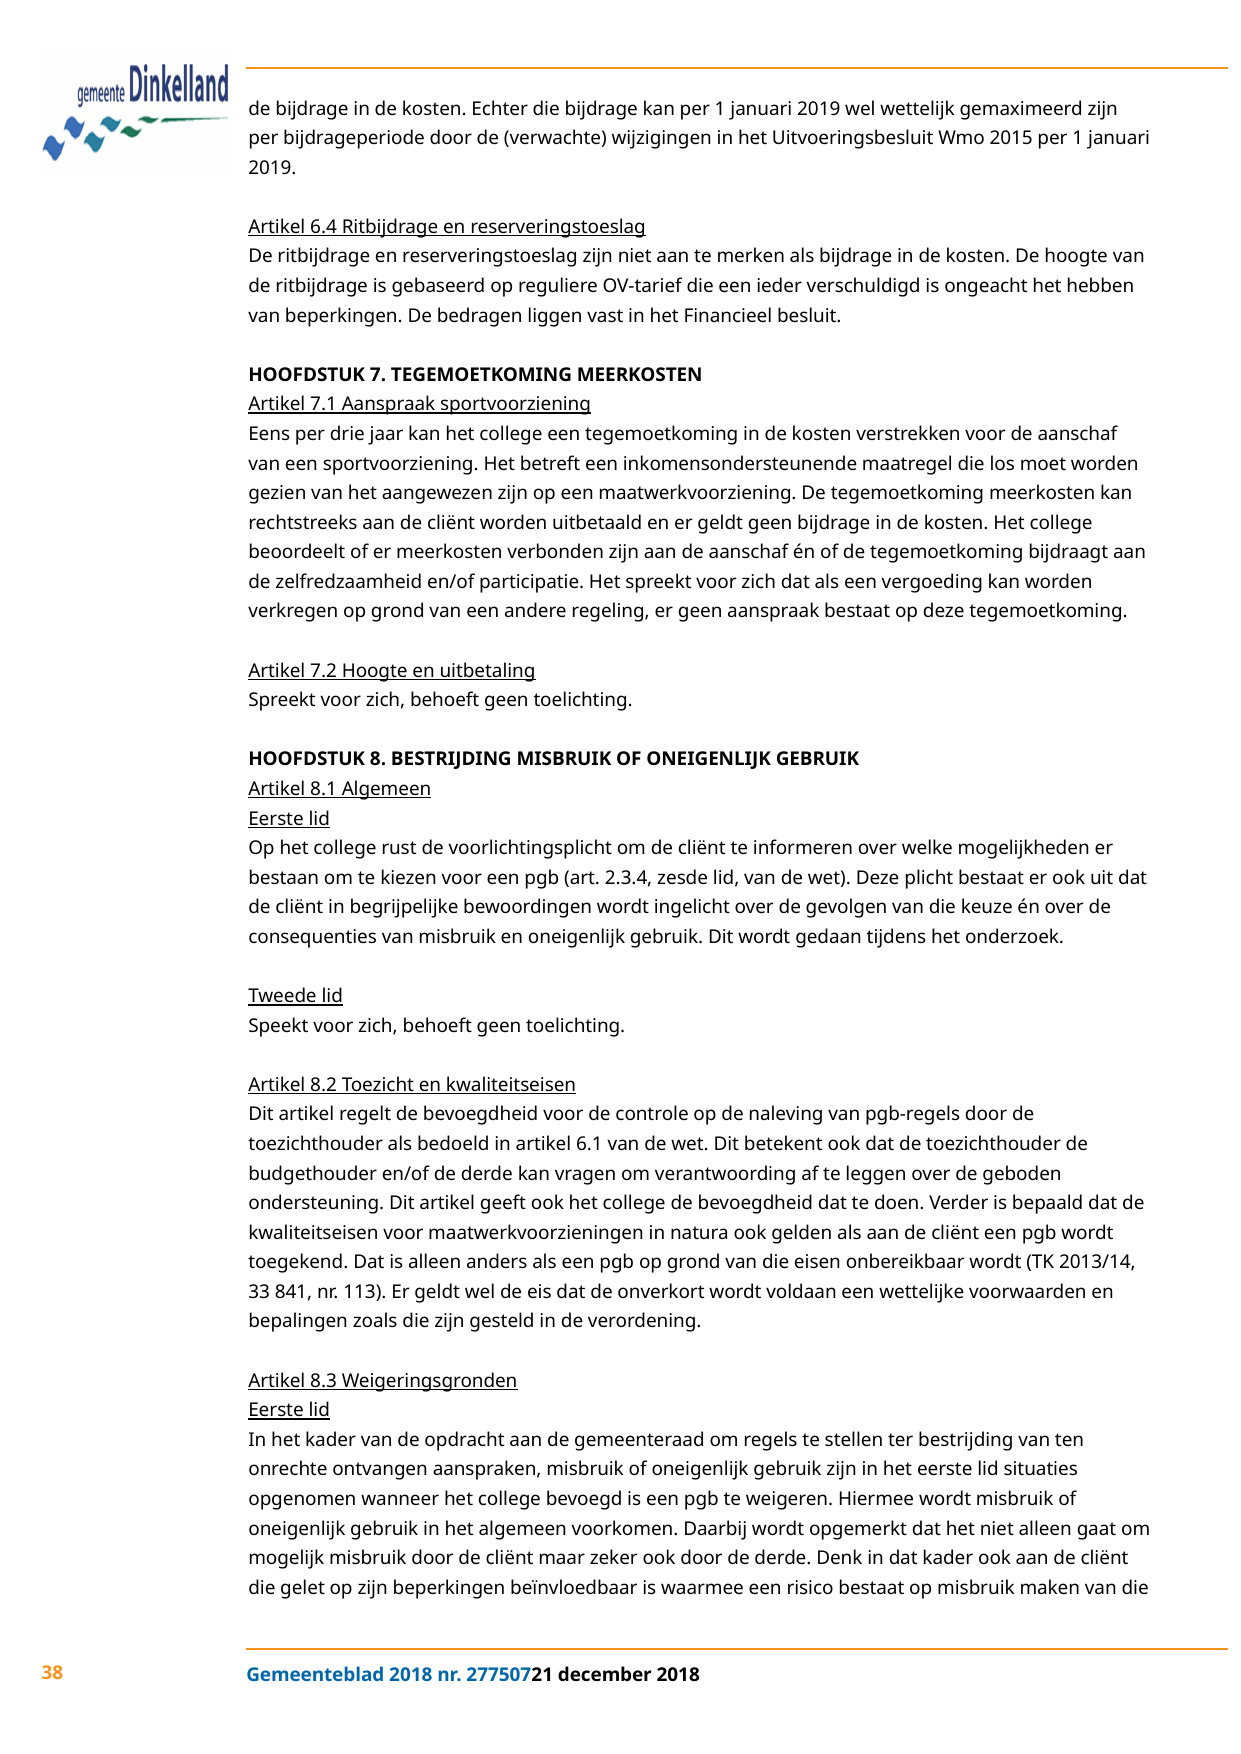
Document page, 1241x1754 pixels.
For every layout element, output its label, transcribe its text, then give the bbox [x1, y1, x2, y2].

text Eerste lid [248, 1396, 1152, 1422]
text Op het college rust de voorlichtingsplicht om de cliënt te informeren over welke mogelijkheden er bestaan om te kiezen voor een pgb (art. 2.3.4, zesde lid, van de wet). Deze plicht bestaat er ook uit dat de cliënt in begrijpelijke bewoordingen wordt ingelicht over de gevolgen van die keuze én over de consequenties van misbruik en oneigenlijk gebruik. Dit wordt gedaan tijdens het onderzoek. [248, 834, 1152, 949]
text HOOFDSTUK 7. TEGEMOETKOMING MEERKOSTEN [248, 361, 1152, 387]
text Speekt voor zich, behoeft geen toelichting. [248, 1012, 1152, 1038]
text In het kader van de opdracht aan de gemeenteraad om regels te stellen ter bestrijding van ten onrechte ontvangen aanspraken, misbruik of oneigenlijk gebruik zijn in het eerste lid situaties opgenomen wanneer het college bevoegd is een pgb te weigeren. Hiermee wordt misbruik of oneigenlijk gebruik in het algemeen voorkomen. Daarbij wordt opgemerkt dat het niet alleen gaat om mogelijk misbruik door de cliënt maar zeker ook door de derde. Denk in dat kader ook aan de cliënt die gelet op zijn beperkingen beïnvloedbaar is waarmee een risico bestaat op misbruik maken van die [248, 1426, 1152, 1600]
text HOOFDSTUK 8. BESTRIJDING MISBRUIK OF ONEIGENLIJK GEBRUIK [248, 746, 1152, 771]
text Artikel 8.2 Toezicht en kwaliteitseisen [248, 1071, 1152, 1097]
text Dit artikel regelt de bevoegdheid voor de controle op de naleving van pgb-regels door de toezichthouder als bedoeld in artikel 6.1 van de wet. Dit betekent ook dat de toezichthouder de budgethouder en/of de derde kan vragen om verantwoording af te leggen over de geboden ondersteuning. Dit artikel geeft ook het college de bevoegdheid dat te doen. Verder is bepaald dat de kwaliteitseisen voor maatwerkvoorzieningen in natura ook gelden als aan de cliënt een pgb wordt toegekend. Dat is alleen anders als een pgb op grond van die eisen onbereikbaar wordt (TK 2013/14, 33 841, nr. 113). Er geldt wel de eis dat de onverkort wordt voldaan een wettelijke voorwaarden en bepalingen zoals die zijn gesteld in de verordening. [248, 1101, 1152, 1333]
text Artikel 6.4 Ritbijdrage en reserveringstoeslag [248, 213, 1152, 239]
text Artikel 8.1 Algemeen [248, 775, 1152, 801]
picture [41, 47, 231, 172]
text Artikel 7.1 Aanspraak sportvoorziening [248, 391, 1152, 416]
text de bijdrage in de kosten. Echter die bijdrage kan per 1 januari 2019 wel wettelijk gemaximeerd zijn per bijdrageperiode door de (verwachte) wijzigingen in het Uitvoeringsbesluit Wmo 2015 per 1 januari 2019. [248, 95, 1152, 180]
text Eerste lid [248, 805, 1152, 831]
text Artikel 7.2 Hoogte en uitbetaling [248, 657, 1152, 683]
text Eens per drie jaar kan het college een tegemoetkoming in de kosten verstrekken voor de aanschaf van een sportvoorziening. Het betreft een inkomensondersteunende maatregel die los moet worden gezien van het aangewezen zijn op een maatwerkvoorziening. De tegemoetkoming meerkosten kan rechtstreeks aan de cliënt worden uitbetaald en er geldt geen bijdrage in de kosten. Het college beoordeelt of er meerkosten verbonden zijn aan de aanschaf én of de tegemoetkoming bijdraagt aan de zelfredzaamheid en/of participatie. Het spreekt voor zich dat als een vergoeding kan worden verkregen op grond van een andere regeling, er geen aanspraak bestaat op deze tegemoetkoming. [248, 420, 1152, 623]
text De ritbijdrage en reserveringstoeslag zijn niet aan te merken als bijdrage in de kosten. De hoogte van de ritbijdrage is gebaseerd op reguliere OV-tarief die een ieder verschuldigd is ongeacht het hebben van beperkingen. De bedragen liggen vast in het Financieel besluit. [248, 243, 1152, 328]
text Tweede lid [248, 982, 1152, 1008]
text Spreekt voor zich, behoeft geen toelichting. [248, 686, 1152, 712]
text Artikel 8.3 Weigeringsgronden [248, 1367, 1152, 1393]
